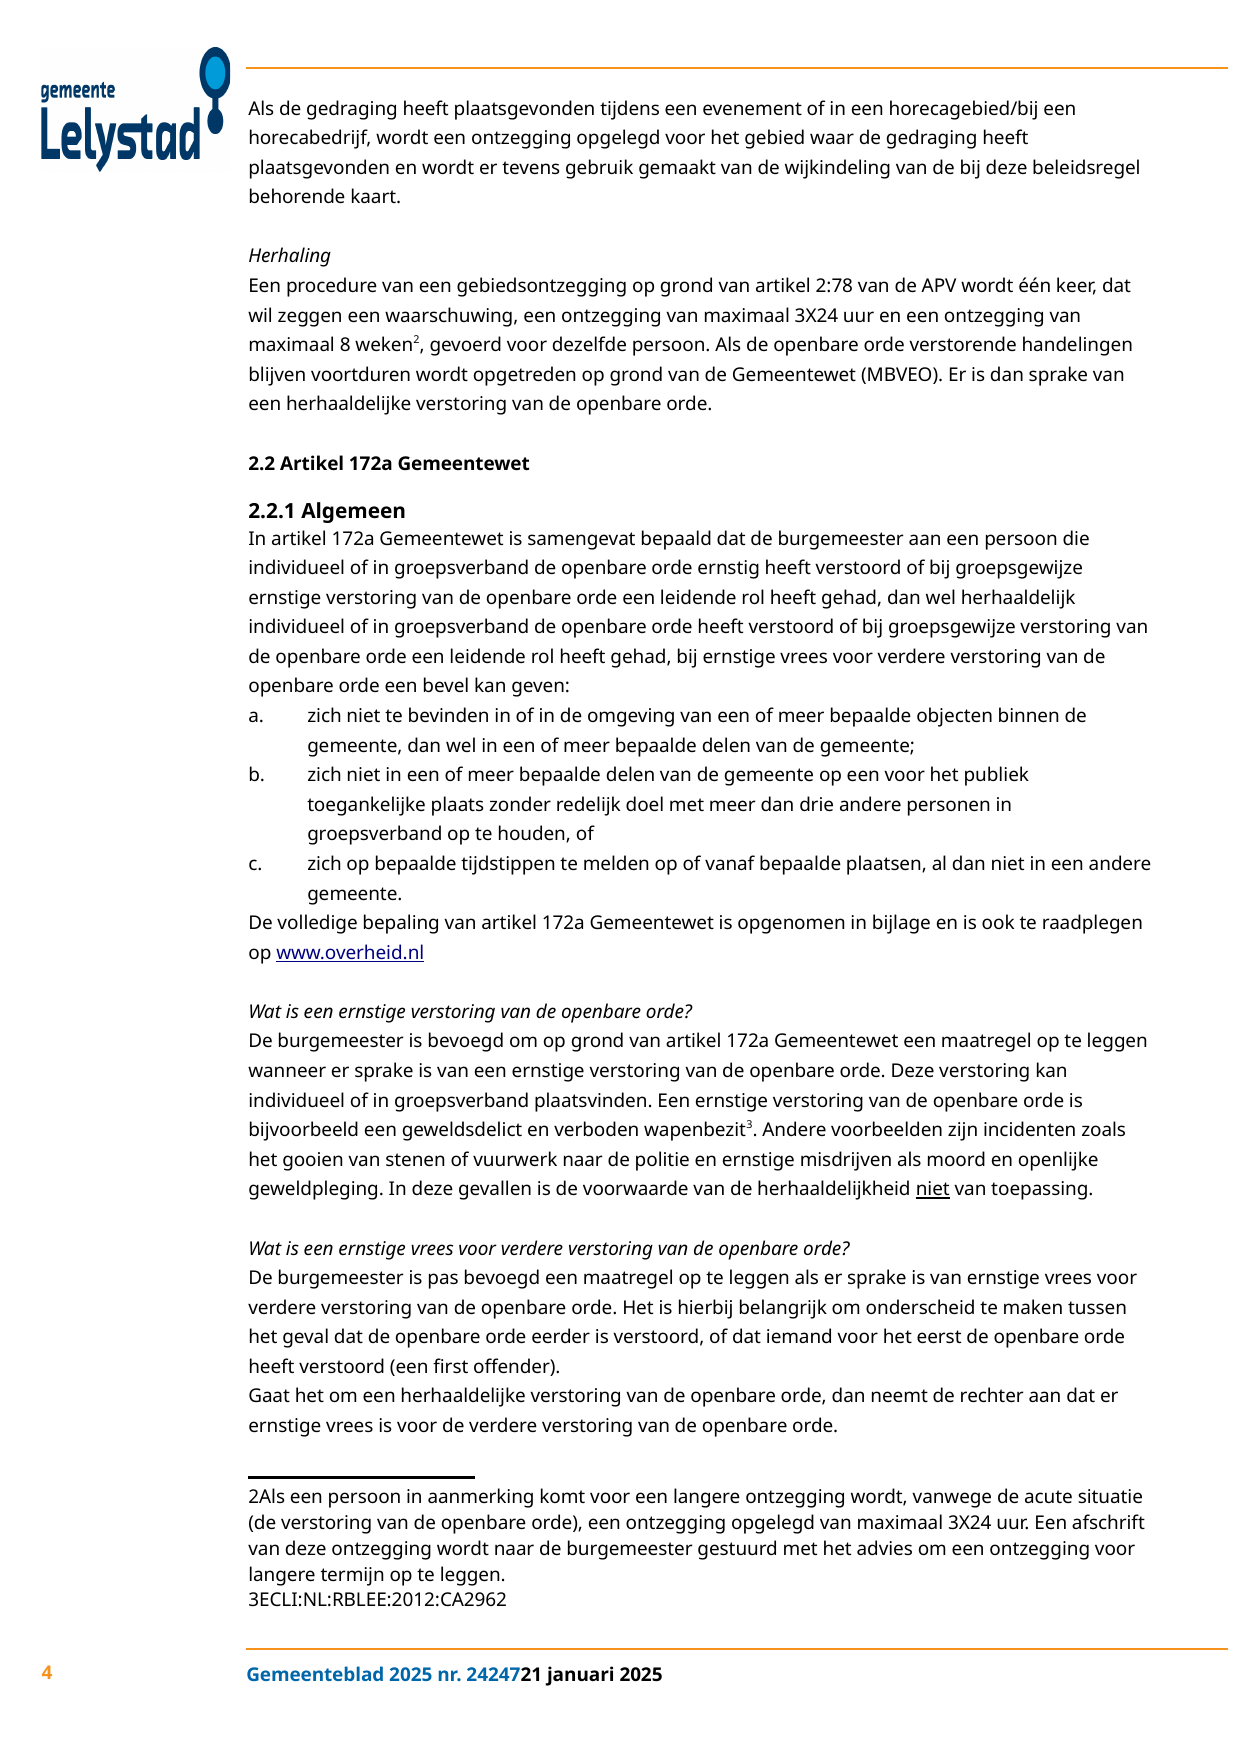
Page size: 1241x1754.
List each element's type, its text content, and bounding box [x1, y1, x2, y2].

text Wat is een ernstige vrees voor verdere verstoring van de openbare orde? [248, 1235, 1152, 1261]
text De burgemeester is bevoegd om op grond van artikel 172a Gemeentewet een maatregel op te leggen wanneer er sprake is van een ernstige verstoring van de openbare orde. Deze verstoring kan individueel of in groepsverband plaatsvinden. Een ernstige verstoring van de openbare orde is bijvoorbeeld een geweldsdelict en verboden wapenbezit. Andere voorbeelden zijn incidenten zoals het gooien van stenen of vuurwerk naar de politie en ernstige misdrijven als moord en openlijke geweldpleging. In deze gevallen is de voorwaarde van de herhaaldelijkheid niet van toepassing. [248, 1028, 1152, 1201]
list zich niet in een of meer bepaalde delen van de gemeente op een voor het publiek toegankelijke plaats zonder redelijk doel met meer dan drie andere personen in groepsverband op te houden, of [248, 761, 1152, 846]
text Wat is een ernstige verstoring van de openbare orde? [248, 998, 1152, 1024]
text In artikel 172a Gemeentewet is samengevat bepaald dat de burgemeester aan een persoon die individueel of in groepsverband de openbare orde ernstig heeft verstoord of bij groepsgewijze ernstige verstoring van de openbare orde een leidende rol heeft gehad, dan wel herhaaldelijk individueel of in groepsverband de openbare orde heeft verstoord of bij groepsgewijze verstoring van de openbare orde een leidende rol heeft gehad, bij ernstige vrees voor verdere verstoring van de openbare orde een bevel kan geven: [248, 525, 1152, 698]
text 2.2.1 Algemeen [248, 496, 1152, 525]
text De volledige bepaling van artikel 172a Gemeentewet is opgenomen in bijlage en is ook te raadplegen op www.overheid.nl [248, 909, 1152, 965]
text Als de gedraging heeft plaatsgevonden tijdens een evenement of in een horecagebied/bij een horecabedrijf, wordt een ontzegging opgelegd voor het gebied waar de gedraging heeft plaatsgevonden en wordt er tevens gebruik gemaakt van de wijkindeling van de bij deze beleidsregel behorende kaart. [248, 95, 1152, 209]
text ECLI:NL:RBLEE:2012:CA2962 [248, 1586, 1152, 1612]
list zich op bepaalde tijdstippen te melden op of vanaf bepaalde plaatsen, al dan niet in een andere gemeente. [248, 850, 1152, 906]
text Gaat het om een herhaaldelijke verstoring van de openbare orde, dan neemt de rechter aan dat er ernstige vrees is voor de verdere verstoring van de openbare orde. [248, 1383, 1152, 1438]
text Als een persoon in aanmerking komt voor een langere ontzegging wordt, vanwege de acute situatie (de verstoring van de openbare orde), een ontzegging opgelegd van maximaal 3X24 uur. Een afschrift van deze ontzegging wordt naar de burgemeester gestuurd met het advies om een ontzegging voor langere termijn op te leggen. [248, 1483, 1152, 1586]
text Een procedure van een gebiedsontzegging op grond van artikel 2:78 van de APV wordt één keer, dat wil zeggen een waarschuwing, een ontzegging van maximaal 3X24 uur en een ontzegging van maximaal 8 weken, gevoerd voor dezelfde persoon. Als de openbare orde verstorende handelingen blijven voortduren wordt opgetreden op grond van de Gemeentewet (MBVEO). Er is dan sprake van een herhaaldelijke verstoring van de openbare orde. [248, 272, 1152, 416]
picture [41, 47, 231, 172]
text 2.2 Artikel 172a Gemeentewet [248, 450, 1152, 476]
text De burgemeester is pas bevoegd een maatregel op te leggen als er sprake is van ernstige vrees voor verdere verstoring van de openbare orde. Het is hierbij belangrijk om onderscheid te maken tussen het geval dat de openbare orde eerder is verstoord, of dat iemand voor het eerst de openbare orde heeft verstoord (een first offender). [248, 1264, 1152, 1379]
text Herhaling [248, 243, 1152, 268]
list zich niet te bevinden in of in de omgeving van een of meer bepaalde objecten binnen de gemeente, dan wel in een of meer bepaalde delen van de gemeente; [248, 702, 1152, 758]
